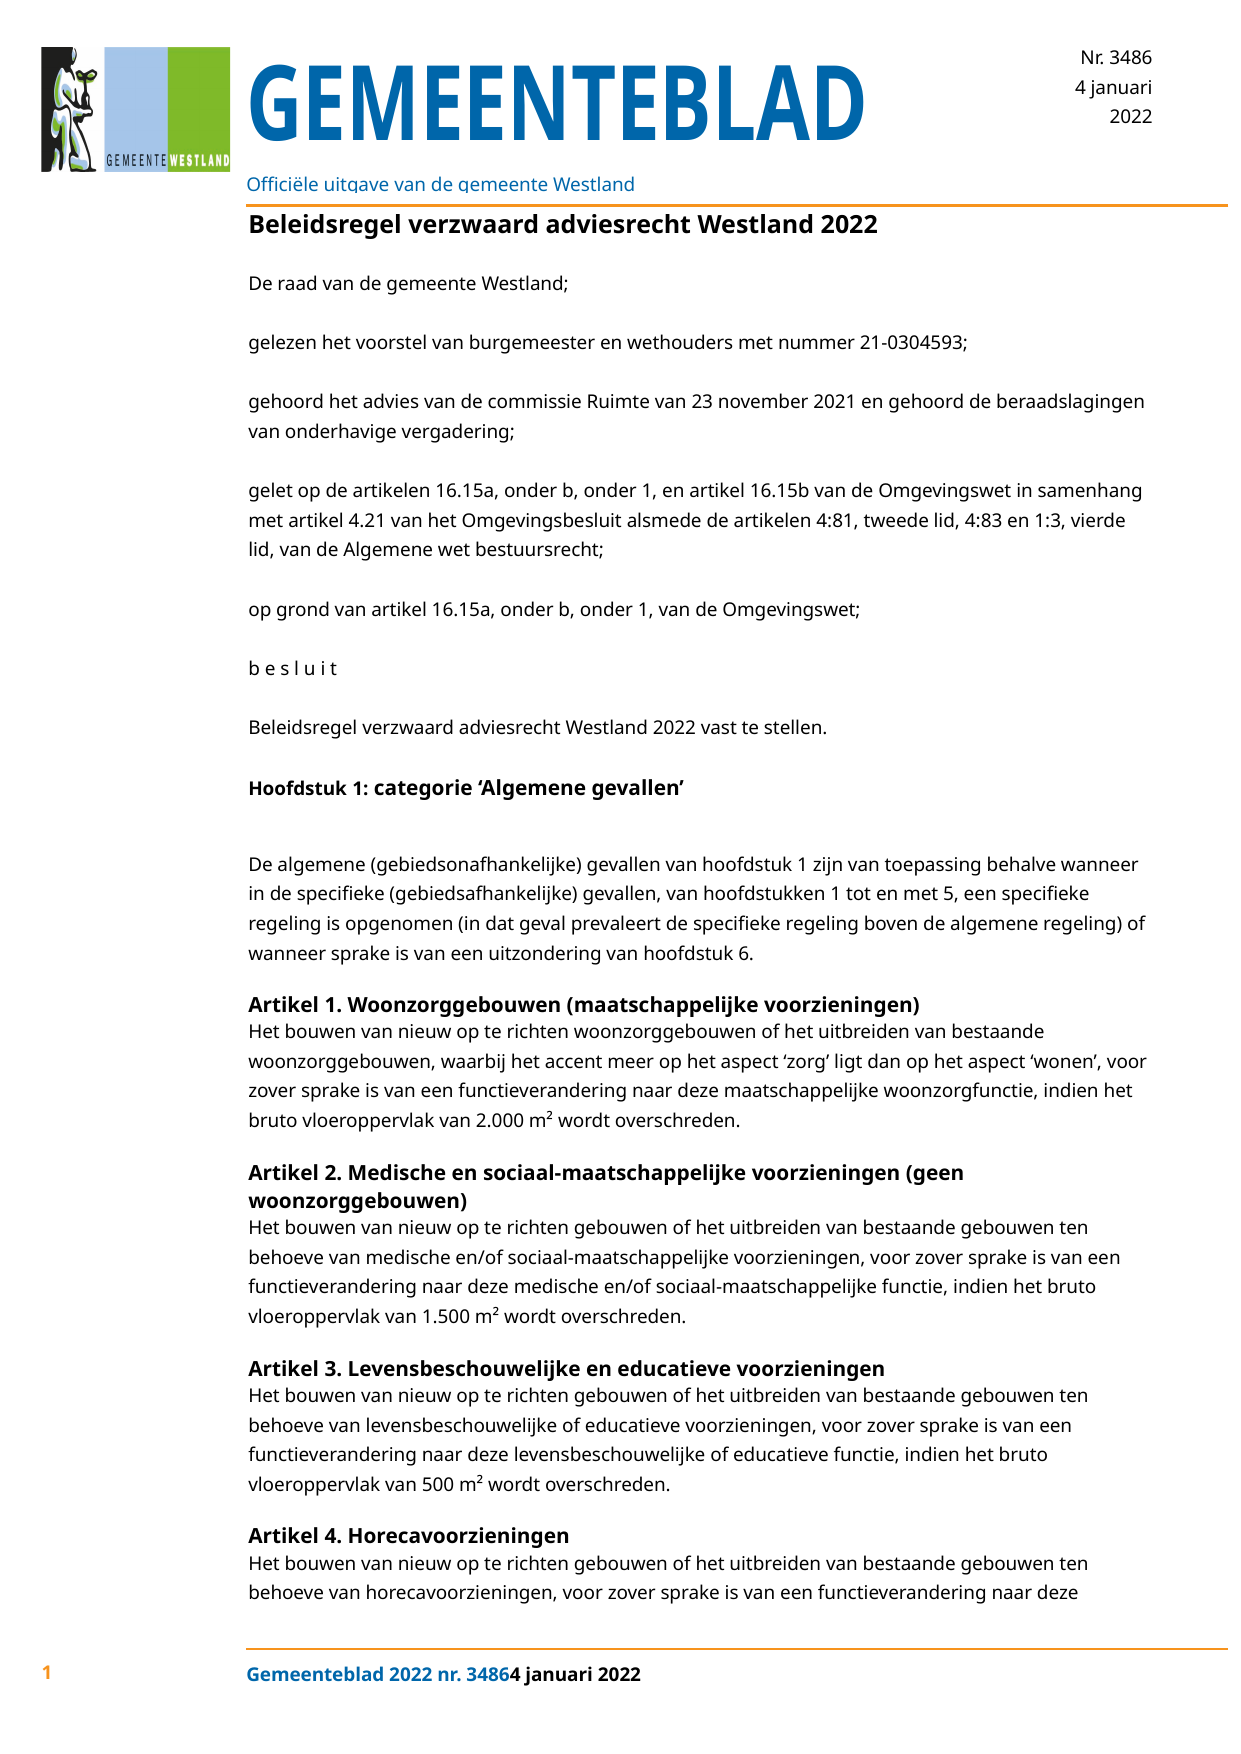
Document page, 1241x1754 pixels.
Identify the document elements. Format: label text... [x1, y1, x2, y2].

text gehoord het advies van de commissie Ruimte van 23 november 2021 en gehoord de beraadslagingen van onderhavige vergadering; [248, 389, 1152, 444]
text De raad van de gemeente Westland; [248, 270, 1152, 296]
text Het bouwen van nieuw op te richten woonzorggebouwen of het uitbreiden van bestaande woonzorggebouwen, waarbij het accent meer op het aspect ‘zorg’ ligt dan op het aspect ‘wonen’, voor zover sprake is van een functieverandering naar deze maatschappelijke woonzorgfunctie, indien het bruto vloeroppervlak van 2.000 m² wordt overschreden. [248, 1018, 1152, 1133]
picture [41, 47, 231, 172]
text Het bouwen van nieuw op te richten gebouwen of het uitbreiden van bestaande gebouwen ten behoeve van levensbeschouwelijke of educatieve voorzieningen, voor zover sprake is van een functieverandering naar deze levensbeschouwelijke of educatieve functie, indien het bruto vloeroppervlak van 500 m² wordt overschreden. [248, 1382, 1152, 1497]
text Beleidsregel verzwaard adviesrecht Westland 2022 vast te stellen. [248, 714, 1152, 740]
text Beleidsregel verzwaard adviesrecht Westland 2022 [248, 207, 1152, 241]
text Hoofdstuk 1: categorie ‘Algemene gevallen’ [248, 773, 1152, 802]
text Het bouwen van nieuw op te richten gebouwen of het uitbreiden van bestaande gebouwen ten behoeve van medische en/of sociaal-maatschappelijke voorzieningen, voor zover sprake is van een functieverandering naar deze medische en/of sociaal-maatschappelijke functie, indien het bruto vloeroppervlak van 1.500 m² wordt overschreden. [248, 1214, 1152, 1329]
text gelezen het voorstel van burgemeester en wethouders met nummer 21-0304593; [248, 329, 1152, 355]
text op grond van artikel 16.15a, onder b, onder 1, van de Omgevingswet; [248, 596, 1152, 621]
text De algemene (gebiedsonafhankelijke) gevallen van hoofdstuk 1 zijn van toepassing behalve wanneer in de specifieke (gebiedsafhankelijke) gevallen, van hoofdstukken 1 tot en met 5, een specifieke regeling is opgenomen (in dat geval prevaleert de specifieke regeling boven de algemene regeling) of wanneer sprake is van een uitzondering van hoofdstuk 6. [248, 851, 1152, 965]
text Het bouwen van nieuw op te richten gebouwen of het uitbreiden van bestaande gebouwen ten behoeve van horecavoorzieningen, voor zover sprake is van een functieverandering naar deze [248, 1550, 1152, 1605]
text b e s l u i t [248, 655, 1152, 681]
text Artikel 2. Medische en sociaal-maatschappelijke voorzieningen (geen woonzorggebouwen) [248, 1158, 1152, 1214]
text Artikel 4. Horecavoorzieningen [248, 1521, 1152, 1550]
text Artikel 3. Levensbeschouwelijke en educatieve voorzieningen [248, 1354, 1152, 1382]
text gelet op de artikelen 16.15a, onder b, onder 1, en artikel 16.15b van de Omgevingswet in samenhang met artikel 4.21 van het Omgevingsbesluit alsmede de artikelen 4:81, tweede lid, 4:83 en 1:3, vierde lid, van de Algemene wet bestuursrecht; [248, 477, 1152, 562]
text Artikel 1. Woonzorggebouwen (maatschappelijke voorzieningen) [248, 990, 1152, 1018]
